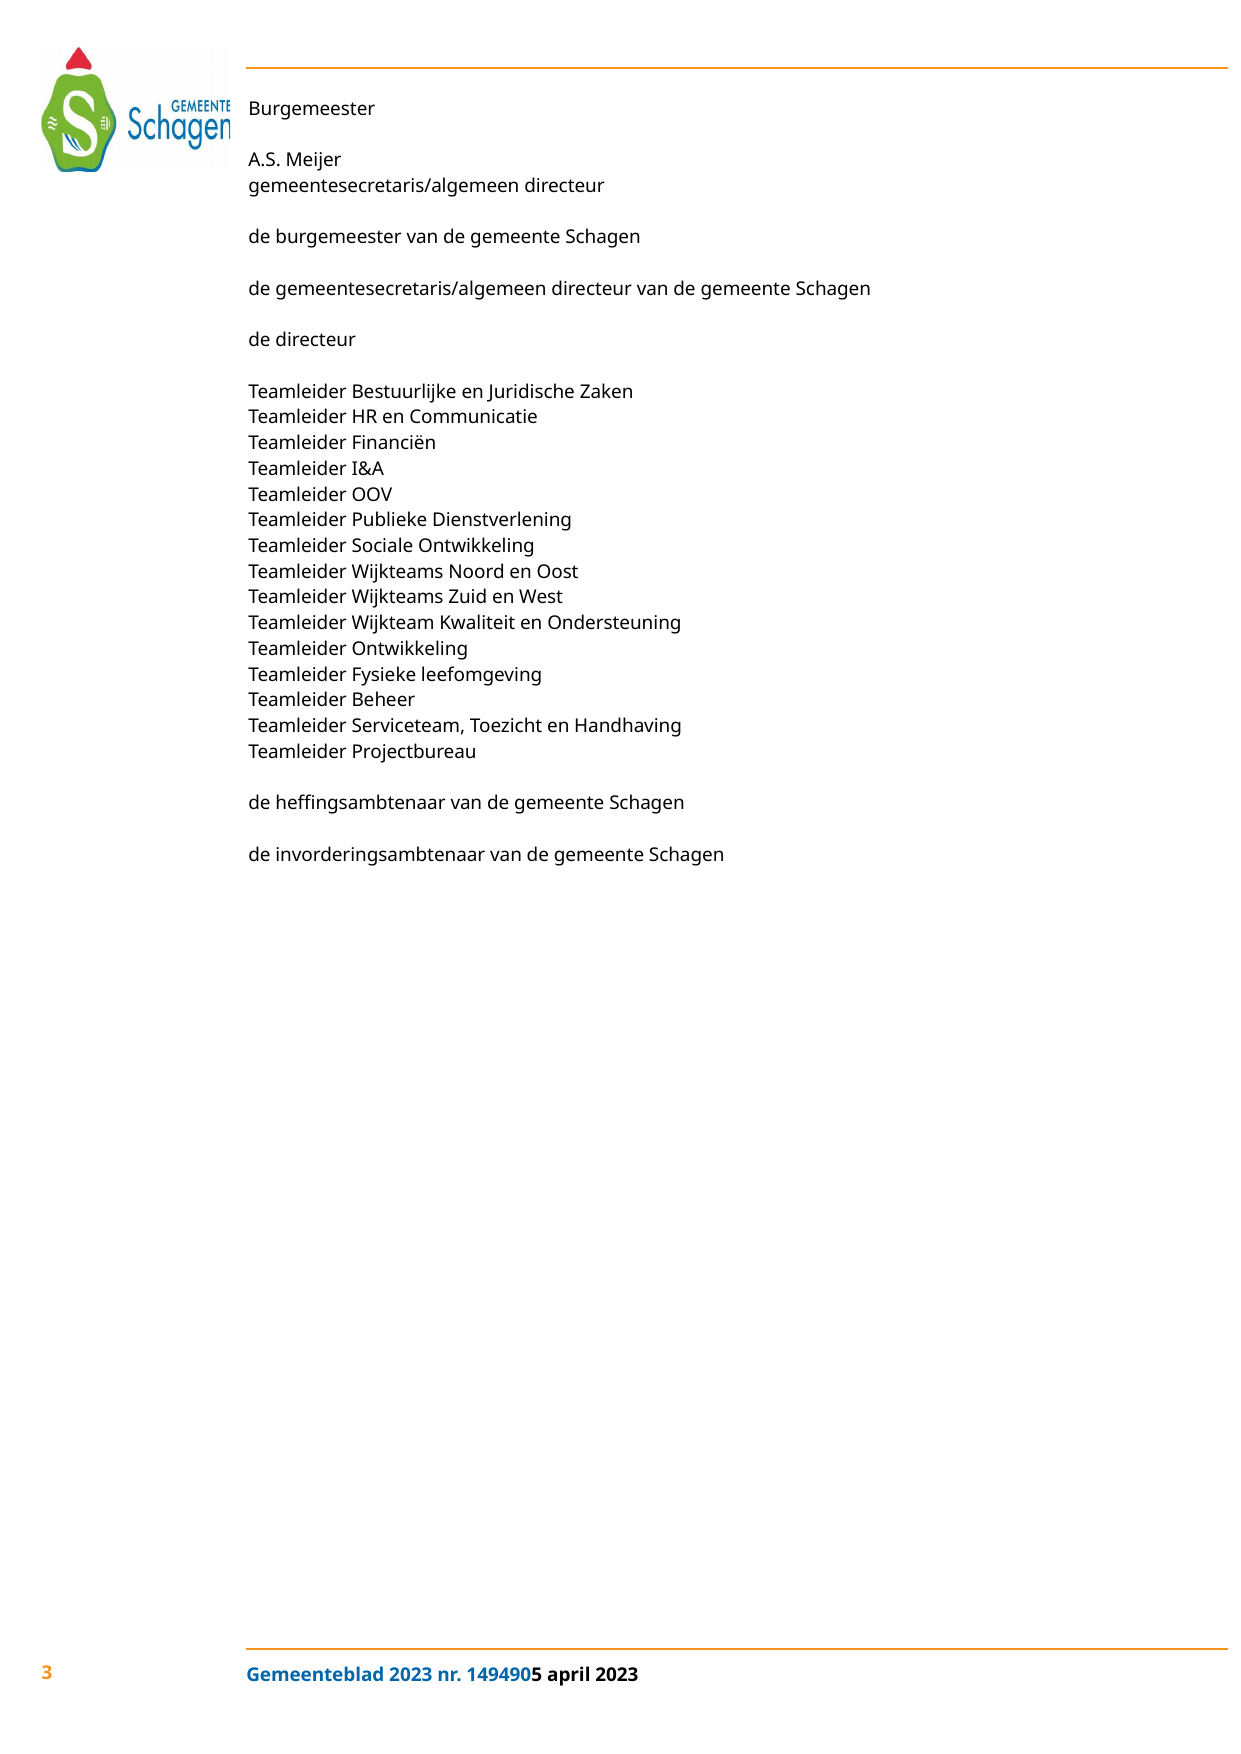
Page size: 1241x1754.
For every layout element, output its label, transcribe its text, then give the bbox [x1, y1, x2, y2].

text Teamleider Sociale Ontwikkeling [248, 532, 1152, 558]
text Teamleider Wijkteams Zuid en West [248, 584, 1152, 609]
text Teamleider Publieke Dienstverlening [248, 506, 1152, 532]
text Teamleider Fysieke leefomgeving [248, 661, 1152, 687]
text Teamleider Ontwikkeling [248, 635, 1152, 661]
text Teamleider OOV [248, 481, 1152, 506]
text Teamleider Wijkteams Noord en Oost [248, 558, 1152, 584]
text Teamleider HR en Communicatie [248, 403, 1152, 429]
text Teamleider Bestuurlijke en Juridische Zaken [248, 378, 1152, 403]
text A.S. Meijer [248, 146, 1152, 172]
picture [41, 47, 231, 172]
text Teamleider Beheer [248, 687, 1152, 712]
text de directeur [248, 326, 1152, 352]
text de heffingsambtenaar van de gemeente Schagen [248, 789, 1152, 815]
text Burgemeester [248, 95, 1152, 121]
text Teamleider Projectbureau [248, 738, 1152, 764]
text de invorderingsambtenaar van de gemeente Schagen [248, 841, 1152, 867]
text Teamleider I&A [248, 455, 1152, 481]
text Teamleider Financiën [248, 429, 1152, 455]
text de burgemeester van de gemeente Schagen [248, 223, 1152, 249]
text de gemeentesecretaris/algemeen directeur van de gemeente Schagen [248, 275, 1152, 301]
text Teamleider Wijkteam Kwaliteit en Ondersteuning [248, 609, 1152, 635]
text gemeentesecretaris/algemeen directeur [248, 172, 1152, 198]
text Teamleider Serviceteam, Toezicht en Handhaving [248, 712, 1152, 738]
